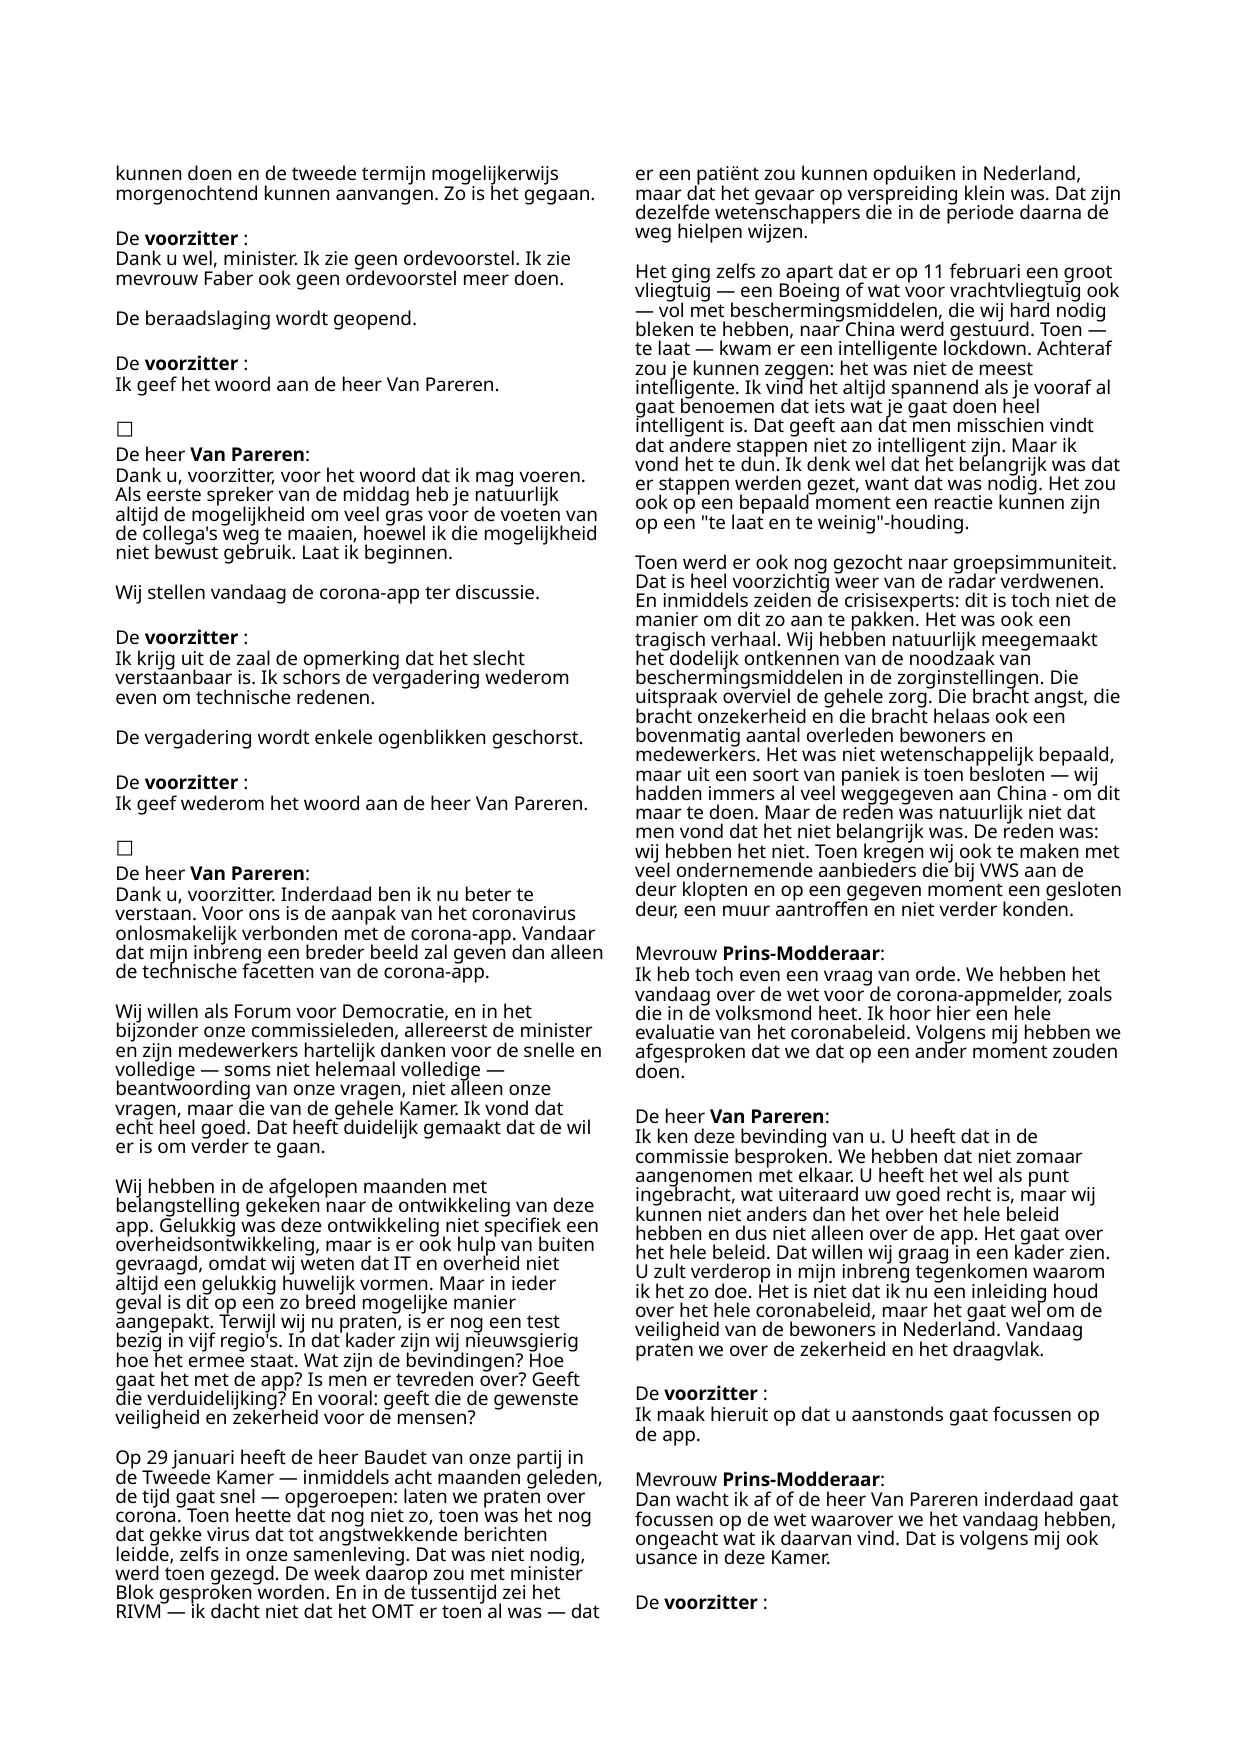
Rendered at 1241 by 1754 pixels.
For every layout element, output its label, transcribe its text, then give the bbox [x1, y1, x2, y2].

text Mevrouw Prins-Modderaar: [635, 1466, 1125, 1491]
text Ik maak hieruit op dat u aanstonds gaat focussen op de app. [635, 1406, 1125, 1445]
text ⬜ [115, 416, 605, 441]
text De voorzitter : [115, 769, 605, 794]
text Wij hebben in de afgelopen maanden met belangstelling gekeken naar de ontwikkeling van deze app. Gelukkig was deze ontwikkeling niet specifiek een overheidsontwikkeling, maar is er ook hulp van buiten gevraagd, omdat wij weten dat IT en overheid niet altijd een gelukkig huwelijk vormen. Maar in ieder geval is dit op een zo breed mogelijke manier aangepakt. Terwijl wij nu praten, is er nog een test bezig in vijf regio's. In dat kader zijn wij nieuwsgierig hoe het ermee staat. Wat zijn de bevindingen? Hoe gaat het met de app? Is men er tevreden over? Geeft die verduidelijking? En vooral: geeft die de gewenste veiligheid en zekerheid voor de mensen? [115, 1178, 605, 1429]
text De voorzitter : [115, 624, 605, 650]
text er een patiënt zou kunnen opduiken in Nederland, maar dat het gevaar op verspreiding klein was. Dat zijn dezelfde wetenschappers die in de periode daarna de weg hielpen wijzen. [635, 165, 1125, 242]
text Dank u wel, minister. Ik zie geen ordevoorstel. Ik zie mevrouw Faber ook geen ordevoorstel meer doen. [115, 250, 605, 289]
text Het ging zelfs zo apart dat er op 11 februari een groot vliegtuig — een Boeing of wat voor vrachtvliegtuig ook — vol met beschermingsmiddelen, die wij hard nodig bleken te hebben, naar China werd gestuurd. Toen — te laat — kwam er een intelligente lockdown. Achteraf zou je kunnen zeggen: het was niet de meest intelligente. Ik vind het altijd spannend als je vooraf al gaat benoemen dat iets wat je gaat doen heel intelligent is. Dat geeft aan dat men misschien vindt dat andere stappen niet zo intelligent zijn. Maar ik vond het te dun. Ik denk wel dat het belangrijk was dat er stappen werden gezet, want dat was nodig. Het zou ook op een bepaald moment een reactie kunnen zijn op een "te laat en te weinig"-houding. [635, 263, 1125, 533]
text Dank u, voorzitter. Inderdaad ben ik nu beter te verstaan. Voor ons is de aanpak van het coronavirus onlosmakelijk verbonden met de corona-app. Vandaar dat mijn inbreng een breder beeld zal geven dan alleen de technische facetten van de corona-app. [115, 886, 605, 982]
text Wij willen als Forum voor Democratie, en in het bijzonder onze commissieleden, allereerst de minister en zijn medewerkers hartelijk danken voor de snelle en volledige — soms niet helemaal volledige — beantwoording van onze vragen, niet alleen onze vragen, maar die van de gehele Kamer. Ik vond dat echt heel goed. Dat heeft duidelijk gemaakt dat de wil er is om verder te gaan. [115, 1003, 605, 1157]
text Ik heb toch even een vraag van orde. We hebben het vandaag over de wet voor de corona-appmelder, zoals die in de volksmond heet. Ik hoor hier een hele evaluatie van het coronabeleid. Volgens mij hebben we afgesproken dat we dat op een ander moment zouden doen. [635, 966, 1125, 1082]
text De voorzitter : [635, 1381, 1125, 1406]
text Ik ken deze bevinding van u. U heeft dat in de commissie besproken. We hebben dat niet zomaar aangenomen met elkaar. U heeft het wel als punt ingebracht, wat uiteraard uw goed recht is, maar wij kunnen niet anders dan het over het hele beleid hebben en dus niet alleen over de app. Het gaat over het hele beleid. Dat willen wij graag in een kader zien. U zult verderop in mijn inbreng tegenkomen waarom ik het zo doe. Het is niet dat ik nu een inleiding houd over het hele coronabeleid, maar het gaat wel om de veiligheid van de bewoners in Nederland. Vandaag praten we over de zekerheid en het draagvlak. [635, 1128, 1125, 1360]
text Ik geef het woord aan de heer Van Pareren. [115, 376, 605, 395]
text Ik krijg uit de zaal de opmerking dat het slecht verstaanbaar is. Ik schors de vergadering wederom even om technische redenen. [115, 650, 605, 708]
text ⬜ [115, 835, 605, 860]
text De voorzitter : [635, 1589, 1125, 1615]
text De voorzitter : [115, 350, 605, 376]
text De beraadslaging wordt geopend. [115, 310, 605, 329]
text Wij stellen vandaag de corona-app ter discussie. [115, 584, 605, 603]
text Dank u, voorzitter, voor het woord dat ik mag voeren. Als eerste spreker van de middag heb je natuurlijk altijd de mogelijkheid om veel gras voor de voeten van de collega's weg te maaien, hoewel ik die mogelijkheid niet bewust gebruik. Laat ik beginnen. [115, 467, 605, 563]
text Mevrouw Prins-Modderaar: [635, 941, 1125, 966]
text kunnen doen en de tweede termijn mogelijkerwijs morgenochtend kunnen aanvangen. Zo is het gegaan. [115, 165, 605, 204]
text De heer Van Pareren: [115, 441, 605, 467]
text Toen werd er ook nog gezocht naar groepsimmuniteit. Dat is heel voorzichtig weer van de radar verdwenen. En inmiddels zeiden de crisisexperts: dit is toch niet de manier om dit zo aan te pakken. Het was ook een tragisch verhaal. Wij hebben natuurlijk meegemaakt het dodelijk ontkennen van de noodzaak van beschermingsmiddelen in de zorginstellingen. Die uitspraak overviel de gehele zorg. Die bracht angst, die bracht onzekerheid en die bracht helaas ook een bovenmatig aantal overleden bewoners en medewerkers. Het was niet wetenschappelijk bepaald, maar uit een soort van paniek is toen besloten — wij hadden immers al veel weggegeven aan China - om dit maar te doen. Maar de reden was natuurlijk niet dat men vond dat het niet belangrijk was. De reden was: wij hebben het niet. Toen kregen wij ook te maken met veel ondernemende aanbieders die bij VWS aan de deur klopten en op een gegeven moment een gesloten deur, een muur aantroffen en niet verder konden. [635, 554, 1125, 920]
text De heer Van Pareren: [115, 860, 605, 886]
text De vergadering wordt enkele ogenblikken geschorst. [115, 729, 605, 748]
text De heer Van Pareren: [635, 1103, 1125, 1128]
text Op 29 januari heeft de heer Baudet van onze partij in de Tweede Kamer — inmiddels acht maanden geleden, de tijd gaat snel — opgeroepen: laten we praten over corona. Toen heette dat nog niet zo, toen was het nog dat gekke virus dat tot angstwekkende berichten leidde, zelfs in onze samenleving. Dat was niet nodig, werd toen gezegd. De week daarop zou met minister Blok gesproken worden. En in de tussentijd zei het RIVM — ik dacht niet dat het OMT er toen al was — dat [115, 1449, 605, 1623]
text Ik geef wederom het woord aan de heer Van Pareren. [115, 794, 605, 814]
text Dan wacht ik af of de heer Van Pareren inderdaad gaat focussen op de wet waarover we het vandaag hebben, ongeacht wat ik daarvan vind. Dat is volgens mij ook usance in deze Kamer. [635, 1491, 1125, 1568]
text De voorzitter : [115, 225, 605, 250]
